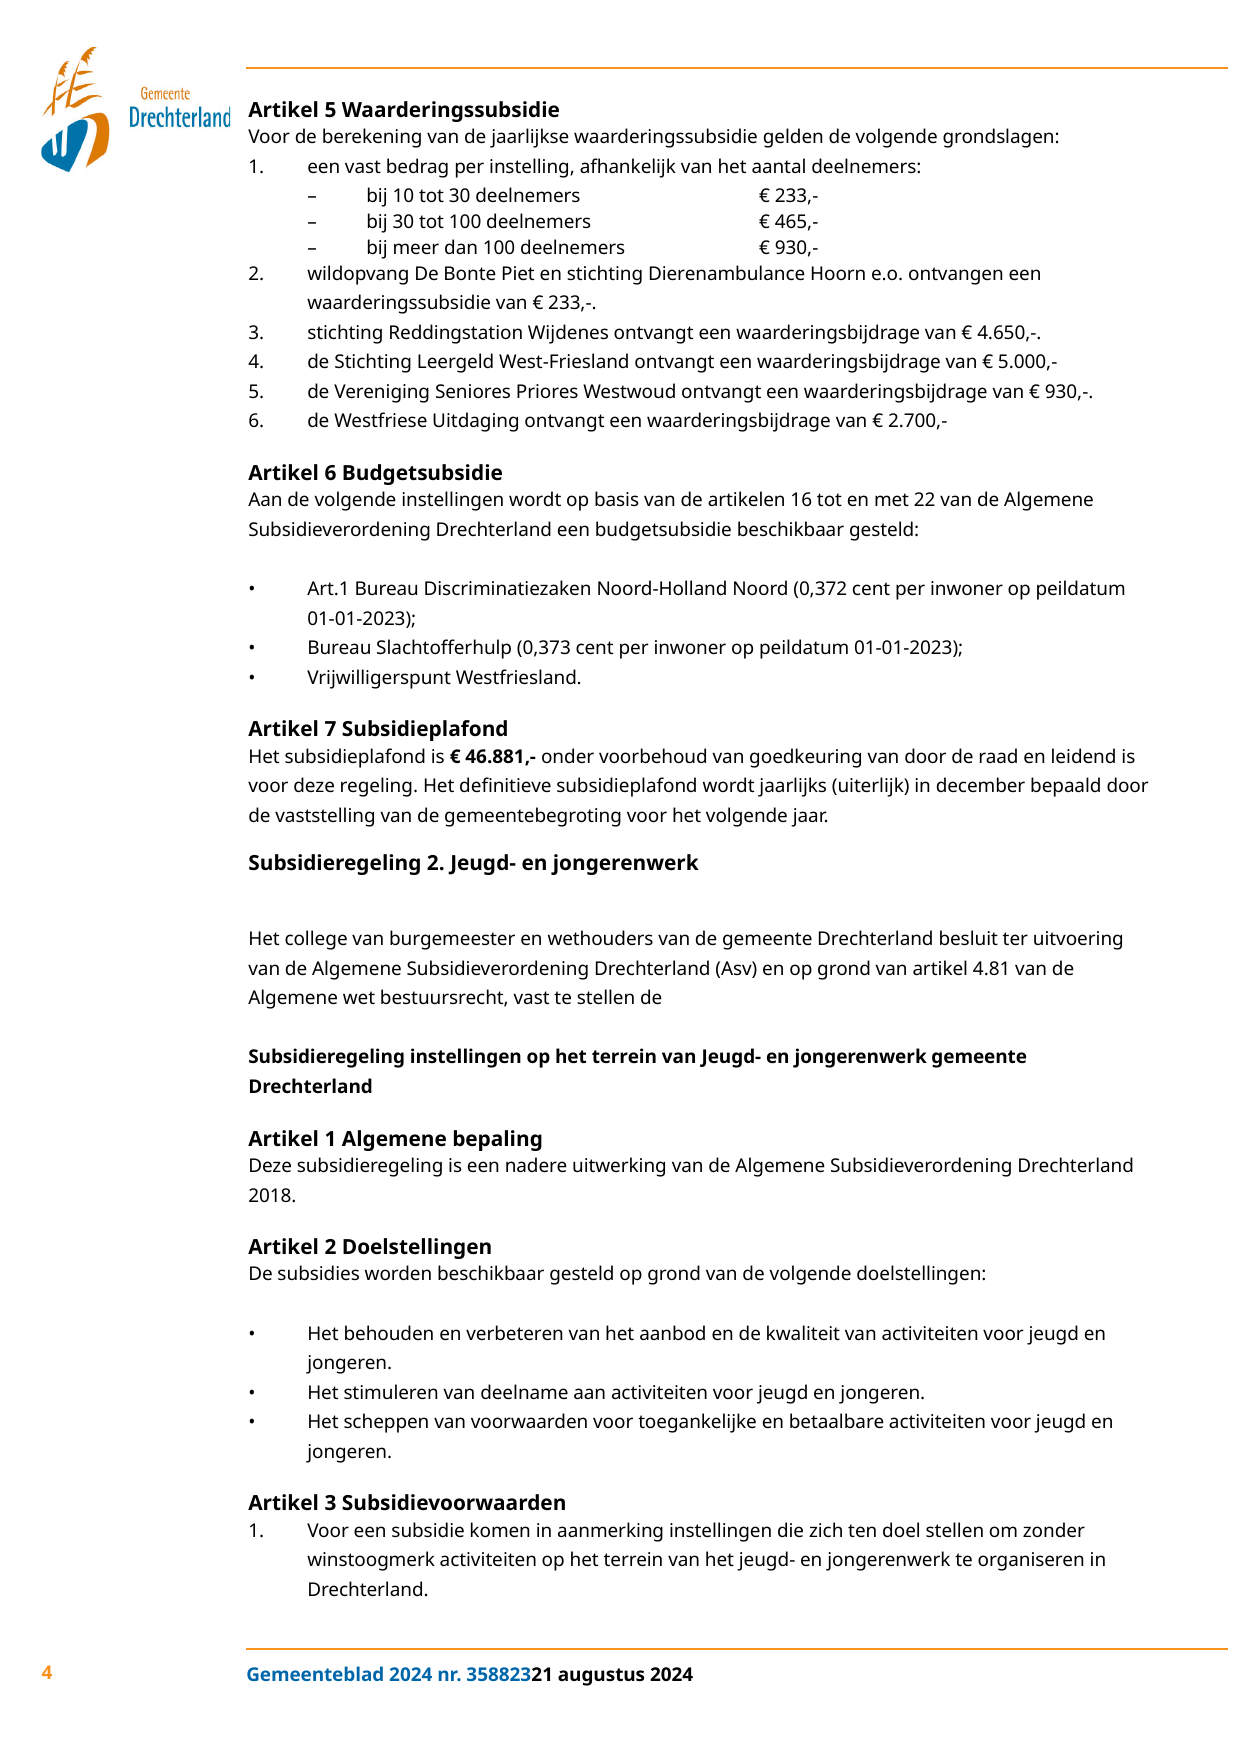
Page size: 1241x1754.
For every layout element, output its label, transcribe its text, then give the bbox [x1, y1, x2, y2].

table_cell € 930,- [759, 234, 1211, 260]
text Artikel 7 Subsidieplafond [248, 714, 1152, 743]
text Subsidieregeling instellingen op het terrein van Jeugd- en jongerenwerk gemeente Drechterland [248, 1044, 1152, 1099]
text Artikel 2 Doelstellingen [248, 1232, 1152, 1261]
list stichting Reddingstation Wijdenes ontvangt een waarderingsbijdrage van € 4.650,-. [248, 319, 1152, 345]
text Artikel 1 Algemene bepaling [248, 1124, 1152, 1152]
table_cell € 465,- [759, 208, 1211, 234]
text Deze subsidieregeling is een nadere uitwerking van de Algemene Subsidieverordening Drechterland 2018. [248, 1152, 1152, 1207]
list de Westfriese Uitdaging ontvangt een waarderingsbijdrage van € 2.700,- [248, 408, 1152, 433]
list Het behouden en verbeteren van het aanbod en de kwaliteit van activiteiten voor jeugd en jongeren. [248, 1320, 1152, 1375]
list Art.1 Bureau Discriminatiezaken Noord-Holland Noord (0,372 cent per inwoner op peildatum 01-01-2023); [248, 575, 1152, 631]
picture [41, 47, 231, 172]
text Subsidieregeling 2. Jeugd- en jongerenwerk [248, 848, 1152, 876]
list de Vereniging Seniores Priores Westwoud ontvangt een waarderingsbijdrage van € 930,-. [248, 378, 1152, 404]
text Aan de volgende instellingen wordt op basis van de artikelen 16 tot en met 22 van de Algemene Subsidieverordening Drechterland een budgetsubsidie beschikbaar gesteld: [248, 487, 1152, 542]
text Artikel 3 Subsidievoorwaarden [248, 1488, 1152, 1517]
list Het scheppen van voorwaarden voor toegankelijke en betaalbare activiteiten voor jeugd en jongeren. [248, 1408, 1152, 1464]
table_header bij 10 tot 30 deelnemers [307, 183, 759, 208]
text Het subsidieplafond is € 46.881,- onder voorbehoud van goedkeuring van door de raad en leidend is voor deze regeling. Het definitieve subsidieplafond wordt jaarlijks (uiterlijk) in december bepaald door de vaststelling van de gemeentebegroting voor het volgende jaar. [248, 743, 1152, 828]
text De subsidies worden beschikbaar gesteld op grond van de volgende doelstellingen: [248, 1261, 1152, 1286]
list Vrijwilligerspunt Westfriesland. [248, 664, 1152, 690]
text Artikel 6 Budgetsubsidie [248, 458, 1152, 487]
text Het college van burgemeester en wethouders van de gemeente Drechterland besluit ter uitvoering van de Algemene Subsidieverordening Drechterland (Asv) en op grond van artikel 4.81 van de Algemene wet bestuursrecht, vast te stellen de [248, 925, 1152, 1010]
picture [226, 115, 231, 124]
list Het stimuleren van deelname aan activiteiten voor jeugd en jongeren. [248, 1379, 1152, 1405]
text Voor de berekening van de jaarlijkse waarderingssubsidie gelden de volgende grondslagen: [248, 123, 1152, 149]
text Artikel 5 Waarderingssubsidie [248, 95, 1152, 123]
list de Stichting Leergeld West-Friesland ontvangt een waarderingsbijdrage van € 5.000,- [248, 348, 1152, 374]
table_cell bij meer dan 100 deelnemers [307, 234, 759, 260]
table_header € 233,- [759, 183, 1211, 208]
list een vast bedrag per instelling, afhankelijk van het aantal deelnemers: [248, 153, 1152, 178]
list Bureau Slachtofferhulp (0,373 cent per inwoner op peildatum 01-01-2023); [248, 634, 1152, 660]
table_cell bij 30 tot 100 deelnemers [307, 208, 759, 234]
list wildopvang De Bonte Piet en stichting Dierenambulance Hoorn e.o. ontvangen een waarderingssubsidie van € 233,-. [248, 260, 1152, 315]
list Voor een subsidie komen in aanmerking instellingen die zich ten doel stellen om zonder winstoogmerk activiteiten op het terrein van het jeugd- en jongerenwerk te organiseren in Drechterland. [248, 1517, 1152, 1602]
picture [41, 158, 64, 172]
